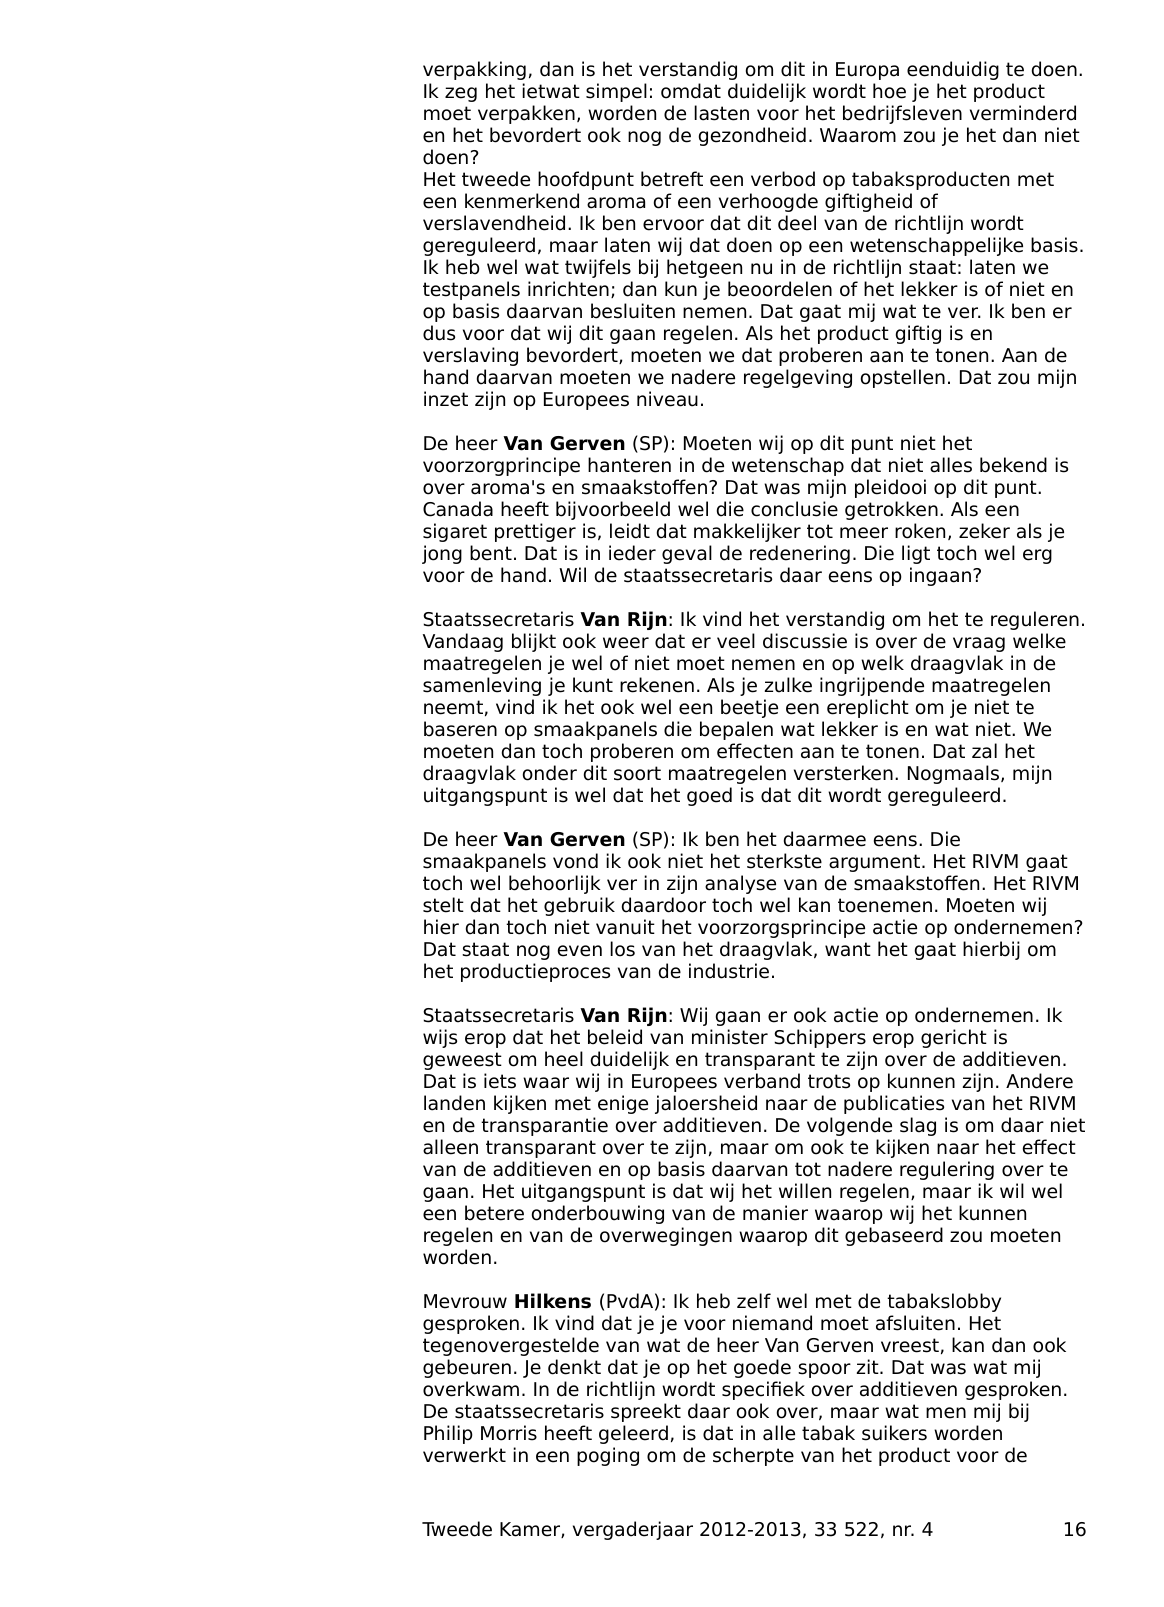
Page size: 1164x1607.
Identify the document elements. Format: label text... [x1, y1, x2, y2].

text verpakking, dan is het verstandig om dit in Europa eenduidig te doen. Ik zeg het ietwat simpel: omdat duidelijk wordt hoe je het product moet verpakken, worden de lasten voor het bedrijfsleven verminderd en het bevordert ook nog de gezondheid. Waarom zou je het dan niet doen? [422, 59, 1087, 169]
text De heer Van Gerven (SP): Moeten wij op dit punt niet het voorzorgprincipe hanteren in de wetenschap dat niet alles bekend is over aroma's en smaakstoffen? Dat was mijn pleidooi op dit punt. Canada heeft bijvoorbeeld wel die conclusie getrokken. Als een sigaret prettiger is, leidt dat makkelijker tot meer roken, zeker als je jong bent. Dat is in ieder geval de redenering. Die ligt toch wel erg voor de hand. Wil de staatssecretaris daar eens op ingaan? [422, 433, 1087, 587]
text Staatssecretaris Van Rijn: Ik vind het verstandig om het te reguleren. Vandaag blijkt ook weer dat er veel discussie is over de vraag welke maatregelen je wel of niet moet nemen en op welk draagvlak in de samenleving je kunt rekenen. Als je zulke ingrijpende maatregelen neemt, vind ik het ook wel een beetje een ereplicht om je niet te baseren op smaakpanels die bepalen wat lekker is en wat niet. We moeten dan toch proberen om effecten aan te tonen. Dat zal het draagvlak onder dit soort maatregelen versterken. Nogmaals, mijn uitgangspunt is wel dat het goed is dat dit wordt gereguleerd. [422, 609, 1087, 807]
text Mevrouw Hilkens (PvdA): Ik heb zelf wel met de tabakslobby gesproken. Ik vind dat je je voor niemand moet afsluiten. Het tegenovergestelde van wat de heer Van Gerven vreest, kan dan ook gebeuren. Je denkt dat je op het goede spoor zit. Dat was wat mij overkwam. In de richtlijn wordt specifiek over additieven gesproken. De staatssecretaris spreekt daar ook over, maar wat men mij bij Philip Morris heeft geleerd, is dat in alle tabak suikers worden verwerkt in een poging om de scherpte van het product voor de [422, 1291, 1087, 1467]
text Staatssecretaris Van Rijn: Wij gaan er ook actie op ondernemen. Ik wijs erop dat het beleid van minister Schippers erop gericht is geweest om heel duidelijk en transparant te zijn over de additieven. Dat is iets waar wij in Europees verband trots op kunnen zijn. Andere landen kijken met enige jaloersheid naar de publicaties van het RIVM en de transparantie over additieven. De volgende slag is om daar niet alleen transparant over te zijn, maar om ook te kijken naar het effect van de additieven en op basis daarvan tot nadere regulering over te gaan. Het uitgangspunt is dat wij het willen regelen, maar ik wil wel een betere onderbouwing van de manier waarop wij het kunnen regelen en van de overwegingen waarop dit gebaseerd zou moeten worden. [422, 1005, 1087, 1269]
text De heer Van Gerven (SP): Ik ben het daarmee eens. Die smaakpanels vond ik ook niet het sterkste argument. Het RIVM gaat toch wel behoorlijk ver in zijn analyse van de smaakstoffen. Het RIVM stelt dat het gebruik daardoor toch wel kan toenemen. Moeten wij hier dan toch niet vanuit het voorzorgsprincipe actie op ondernemen? Dat staat nog even los van het draagvlak, want het gaat hierbij om het productieproces van de industrie. [422, 829, 1087, 983]
text Het tweede hoofdpunt betreft een verbod op tabaksproducten met een kenmerkend aroma of een verhoogde giftigheid of verslavendheid. Ik ben ervoor dat dit deel van de richtlijn wordt gereguleerd, maar laten wij dat doen op een wetenschappelijke basis. Ik heb wel wat twijfels bij hetgeen nu in de richtlijn staat: laten we testpanels inrichten; dan kun je beoordelen of het lekker is of niet en op basis daarvan besluiten nemen. Dat gaat mij wat te ver. Ik ben er dus voor dat wij dit gaan regelen. Als het product giftig is en verslaving bevordert, moeten we dat proberen aan te tonen. Aan de hand daarvan moeten we nadere regelgeving opstellen. Dat zou mijn inzet zijn op Europees niveau. [422, 169, 1087, 411]
